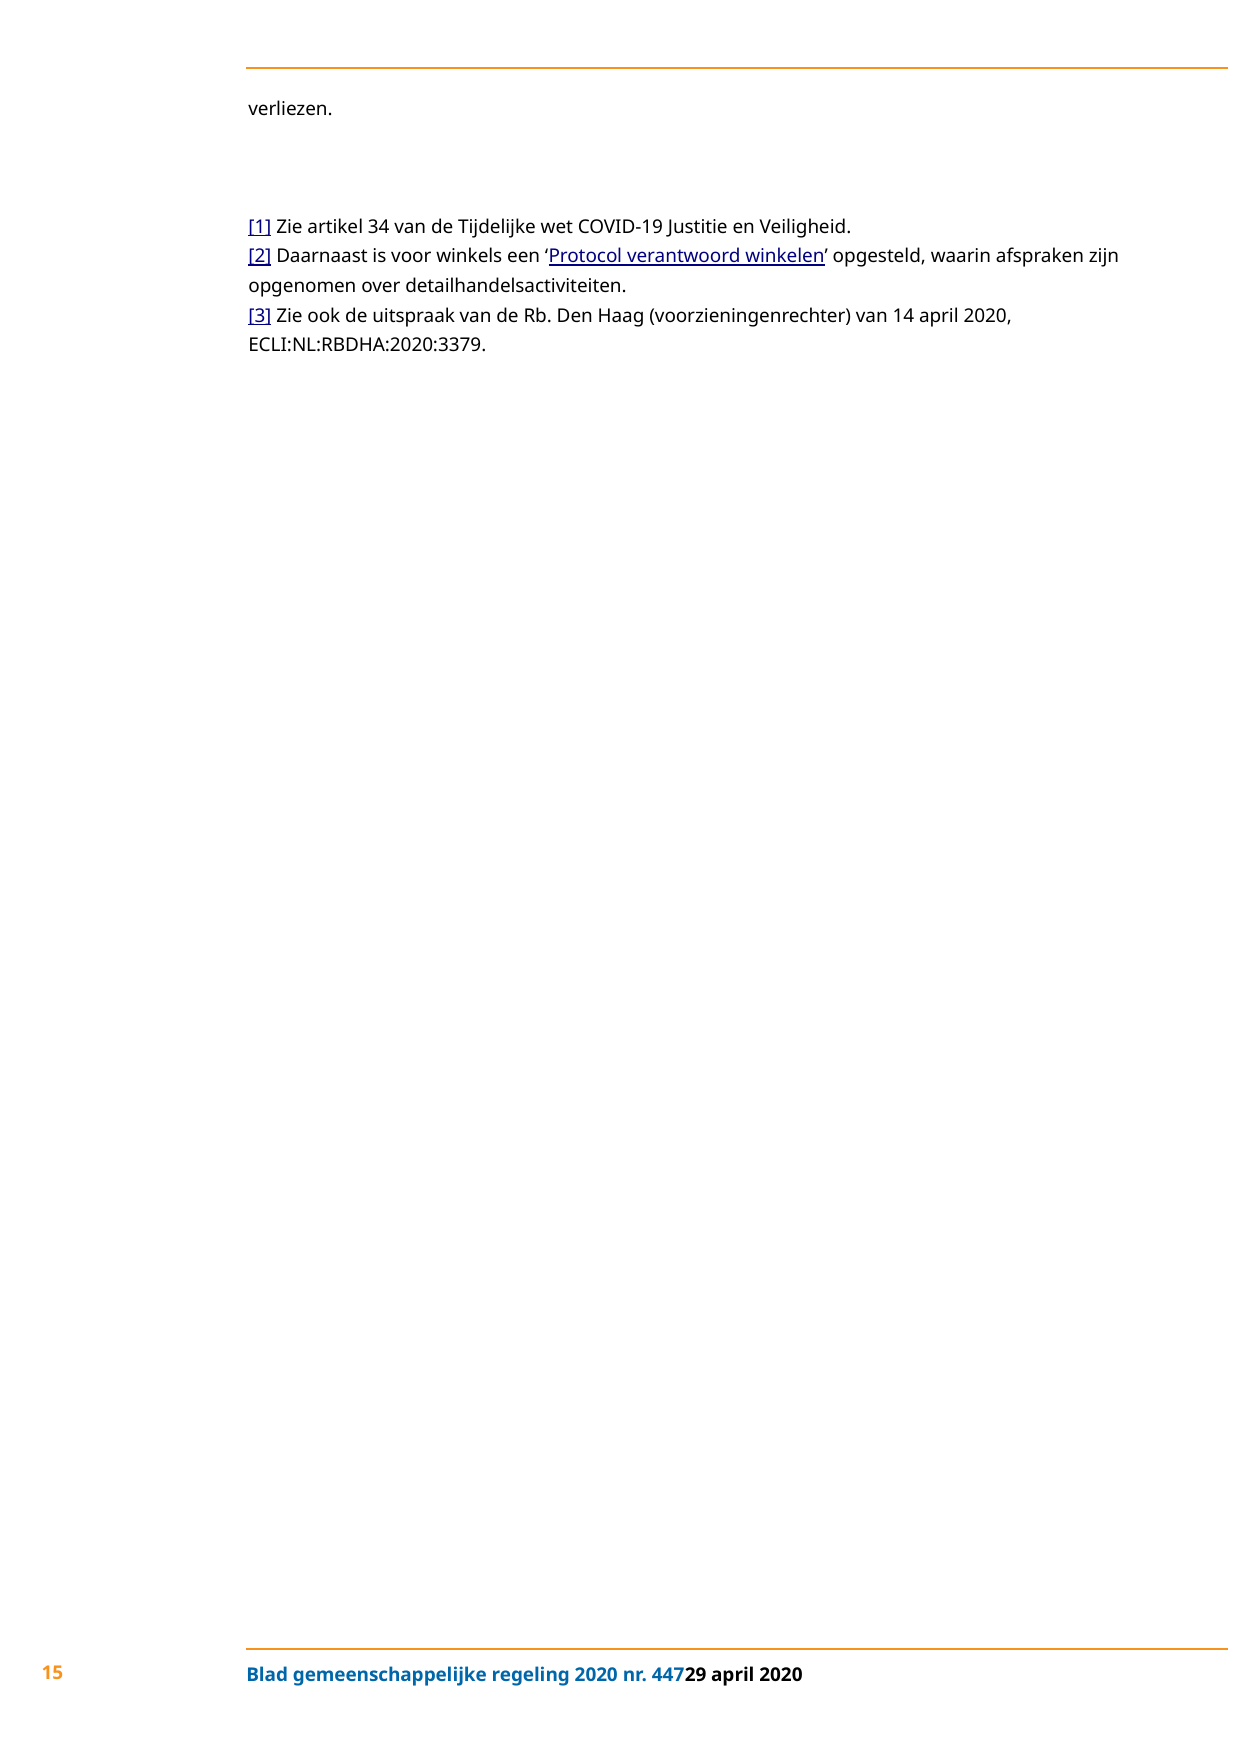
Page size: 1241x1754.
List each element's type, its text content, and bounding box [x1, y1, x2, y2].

text verliezen. [248, 95, 1152, 121]
picture [41, 47, 231, 172]
text [2] Daarnaast is voor winkels een ‘Protocol verantwoord winkelen’ opgesteld, waarin afspraken zijn opgenomen over detailhandelsactiviteiten. [248, 243, 1152, 298]
text [3] Zie ook de uitspraak van de Rb. Den Haag (voorzieningenrechter) van 14 april 2020, ECLI:NL:RBDHA:2020:3379. [248, 302, 1152, 357]
text [1] Zie artikel 34 van de Tijdelijke wet COVID-19 Justitie en Veiligheid. [248, 213, 1152, 239]
